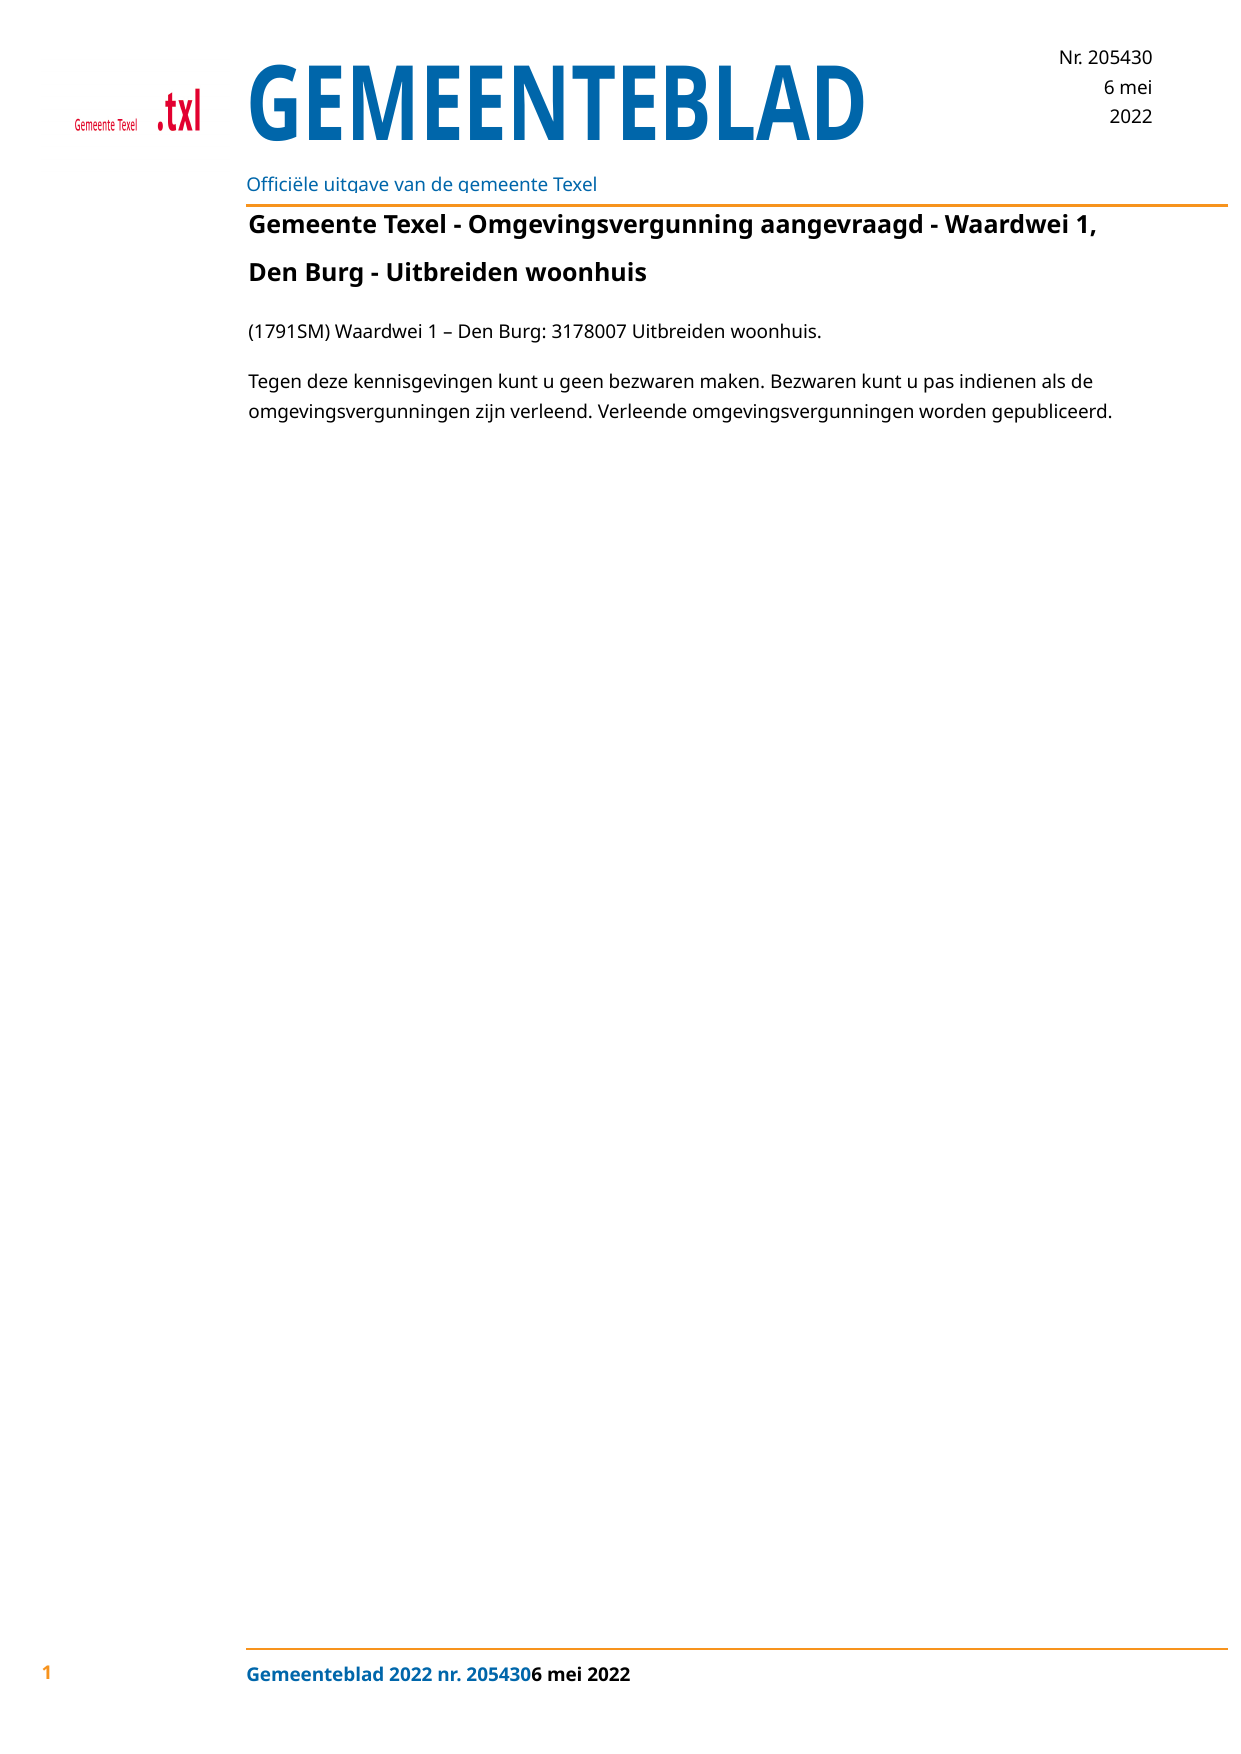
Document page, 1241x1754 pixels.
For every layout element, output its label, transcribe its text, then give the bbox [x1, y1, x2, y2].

text Tegen deze kennisgevingen kunt u geen bezwaren maken. Bezwaren kunt u pas indienen als de omgevingsvergunningen zijn verleend. Verleende omgevingsvergunningen worden gepubliceerd. [248, 368, 1152, 424]
text Gemeente Texel - Omgevingsvergunning aangevraagd - Waardwei 1, Den Burg - Uitbreiden woonhuis [248, 207, 1152, 288]
picture [41, 47, 231, 172]
text (1791SM) Waardwei 1 – Den Burg: 3178007 Uitbreiden woonhuis. [248, 318, 1152, 344]
